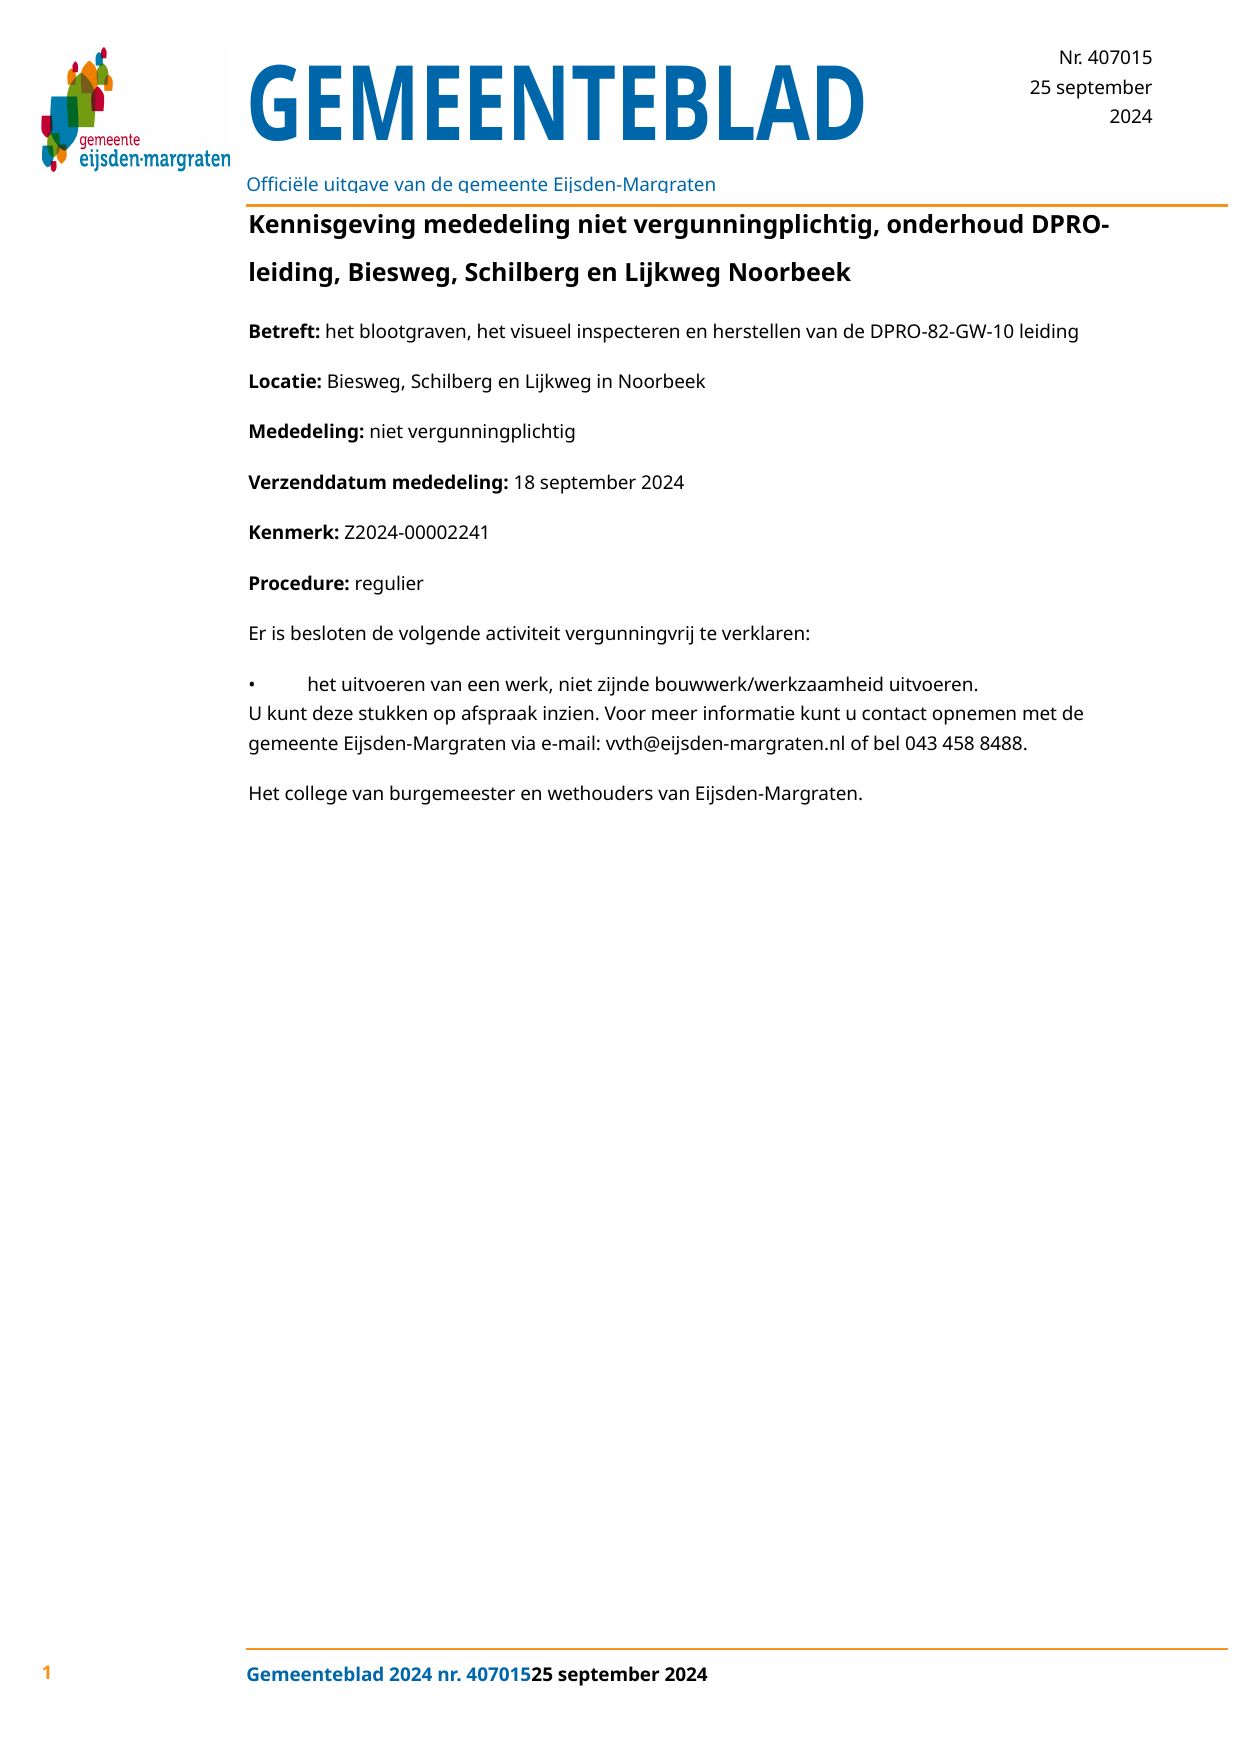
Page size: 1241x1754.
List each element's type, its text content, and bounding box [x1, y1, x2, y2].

picture [41, 47, 231, 172]
text Procedure: regulier [248, 570, 1152, 596]
text Locatie: Biesweg, Schilberg en Lijkweg in Noorbeek [248, 368, 1152, 394]
text Het college van burgemeester en wethouders van Eijsden-Margraten. [248, 780, 1152, 806]
text U kunt deze stukken op afspraak inzien. Voor meer informatie kunt u contact opnemen met de gemeente Eijsden-Margraten via e-mail: vvth@eijsden-margraten.nl of bel 043 458 8488. [248, 700, 1152, 756]
list het uitvoeren van een werk, niet zijnde bouwwerk/werkzaamheid uitvoeren. [248, 671, 1152, 697]
text Kennisgeving mededeling niet vergunningplichtig, onderhoud DPRO- leiding, Biesweg, Schilberg en Lijkweg Noorbeek [248, 207, 1152, 288]
text Verzenddatum mededeling: 18 september 2024 [248, 469, 1152, 495]
text Kenmerk: Z2024-00002241 [248, 519, 1152, 545]
text Mededeling: niet vergunningplichtig [248, 419, 1152, 444]
text Er is besloten de volgende activiteit vergunningvrij te verklaren: [248, 620, 1152, 646]
text Betreft: het blootgraven, het visueel inspecteren en herstellen van de DPRO-82-GW-10 leiding [248, 318, 1152, 344]
